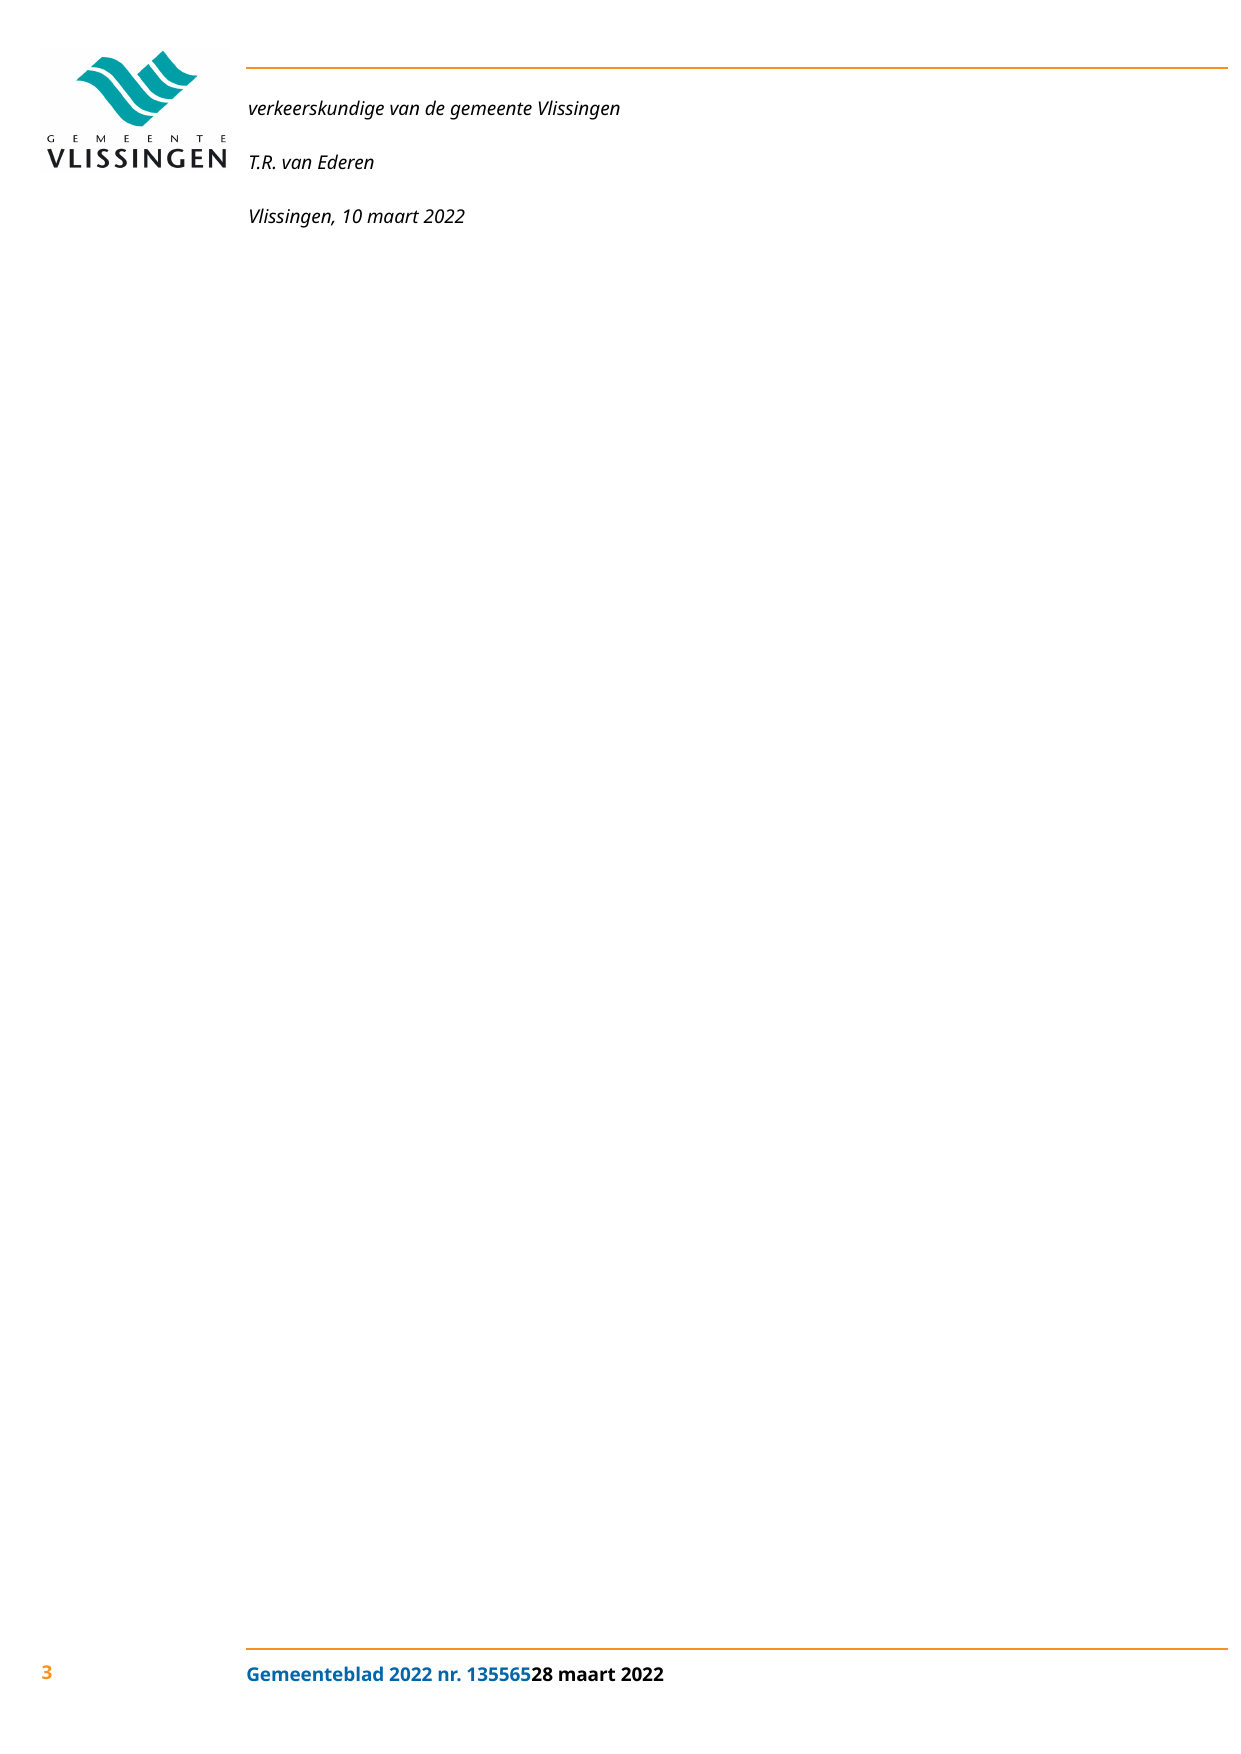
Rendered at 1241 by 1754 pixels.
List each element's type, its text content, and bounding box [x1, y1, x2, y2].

text T.R. van Ederen [248, 149, 1152, 174]
picture [41, 47, 231, 172]
text Vlissingen, 10 maart 2022 [248, 203, 1152, 229]
text verkeerskundige van de gemeente Vlissingen [248, 95, 1152, 121]
